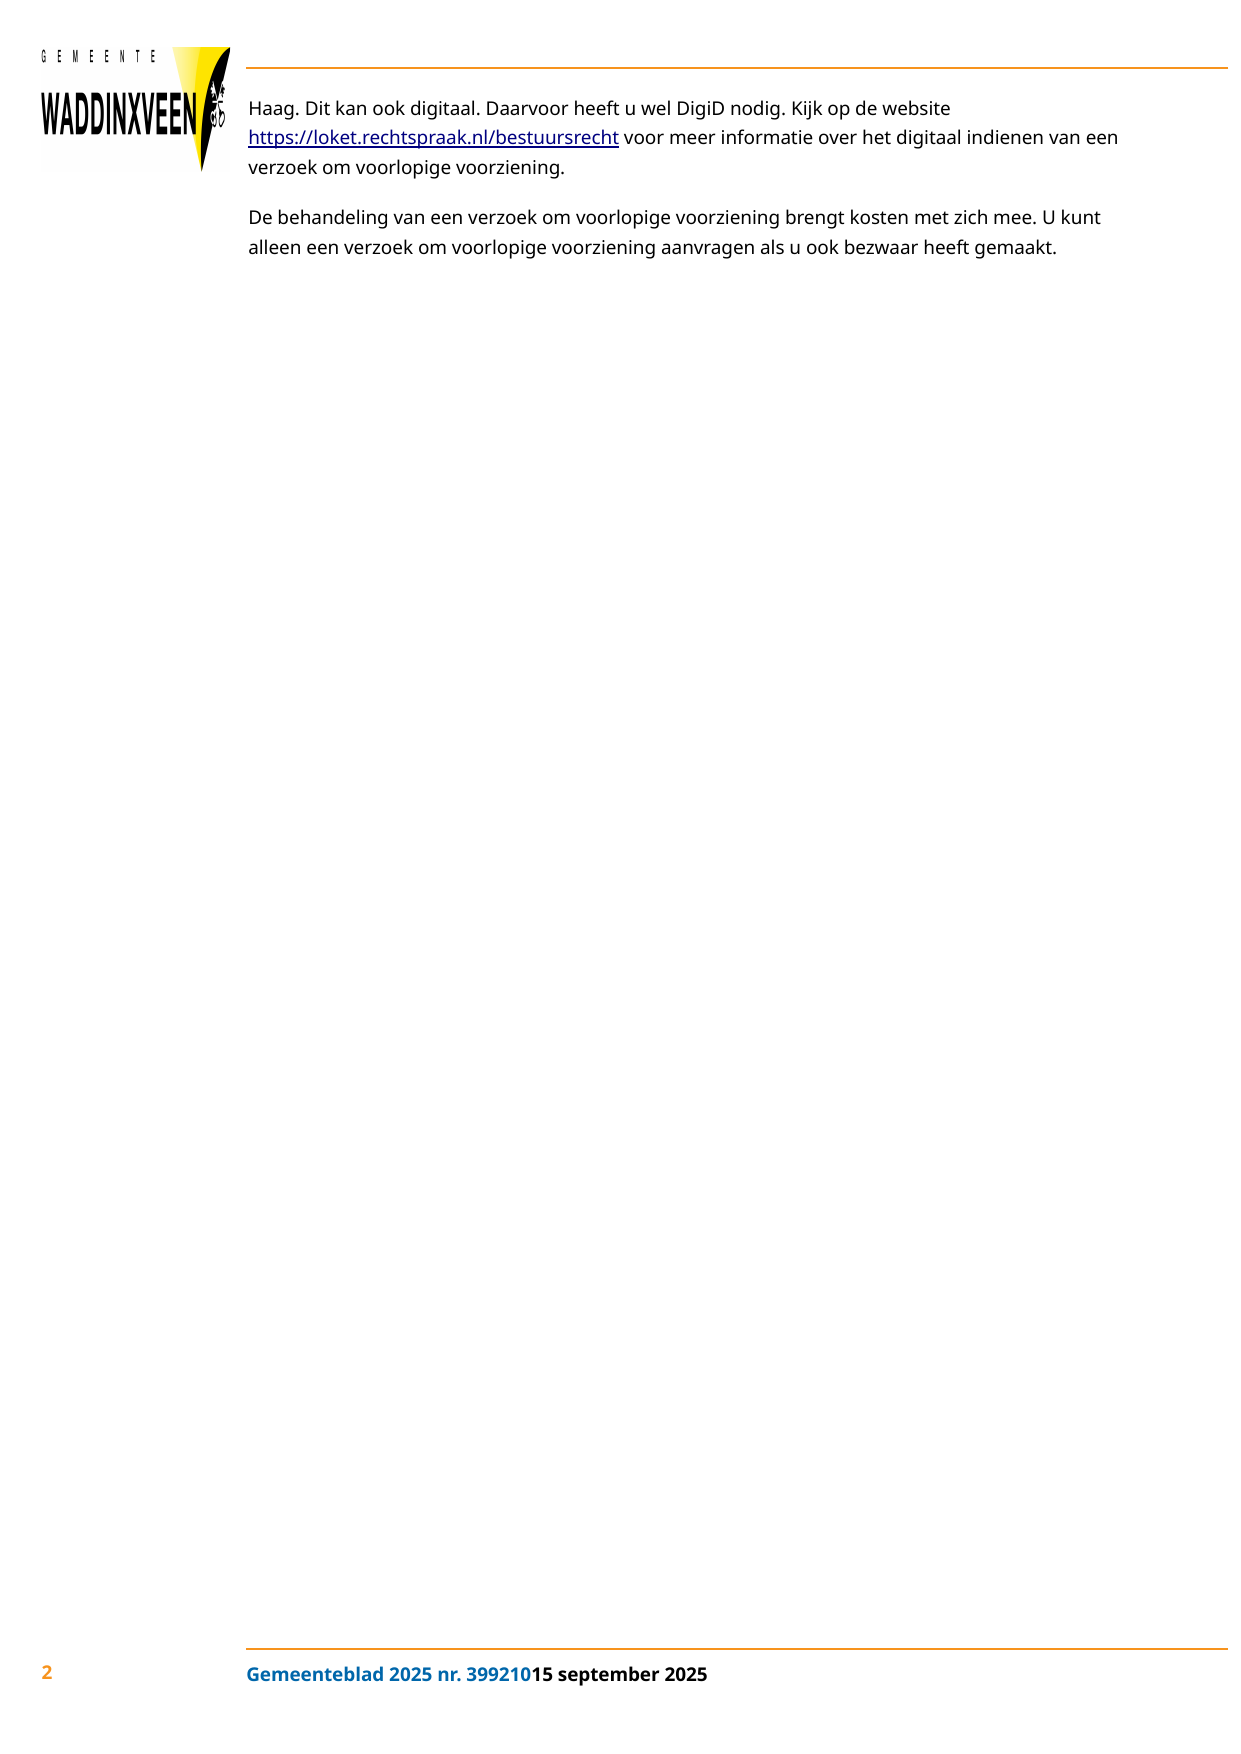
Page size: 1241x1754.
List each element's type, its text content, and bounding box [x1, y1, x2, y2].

text Haag. Dit kan ook digitaal. Daarvoor heeft u wel DigiD nodig. Kijk op de website https://loket.rechtspraak.nl/bestuursrecht voor meer informatie over het digitaal indienen van een verzoek om voorlopige voorziening. [248, 95, 1152, 180]
text De behandeling van een verzoek om voorlopige voorziening brengt kosten met zich mee. U kunt alleen een verzoek om voorlopige voorziening aanvragen als u ook bezwaar heeft gemaakt. [248, 204, 1152, 260]
picture [41, 47, 231, 172]
